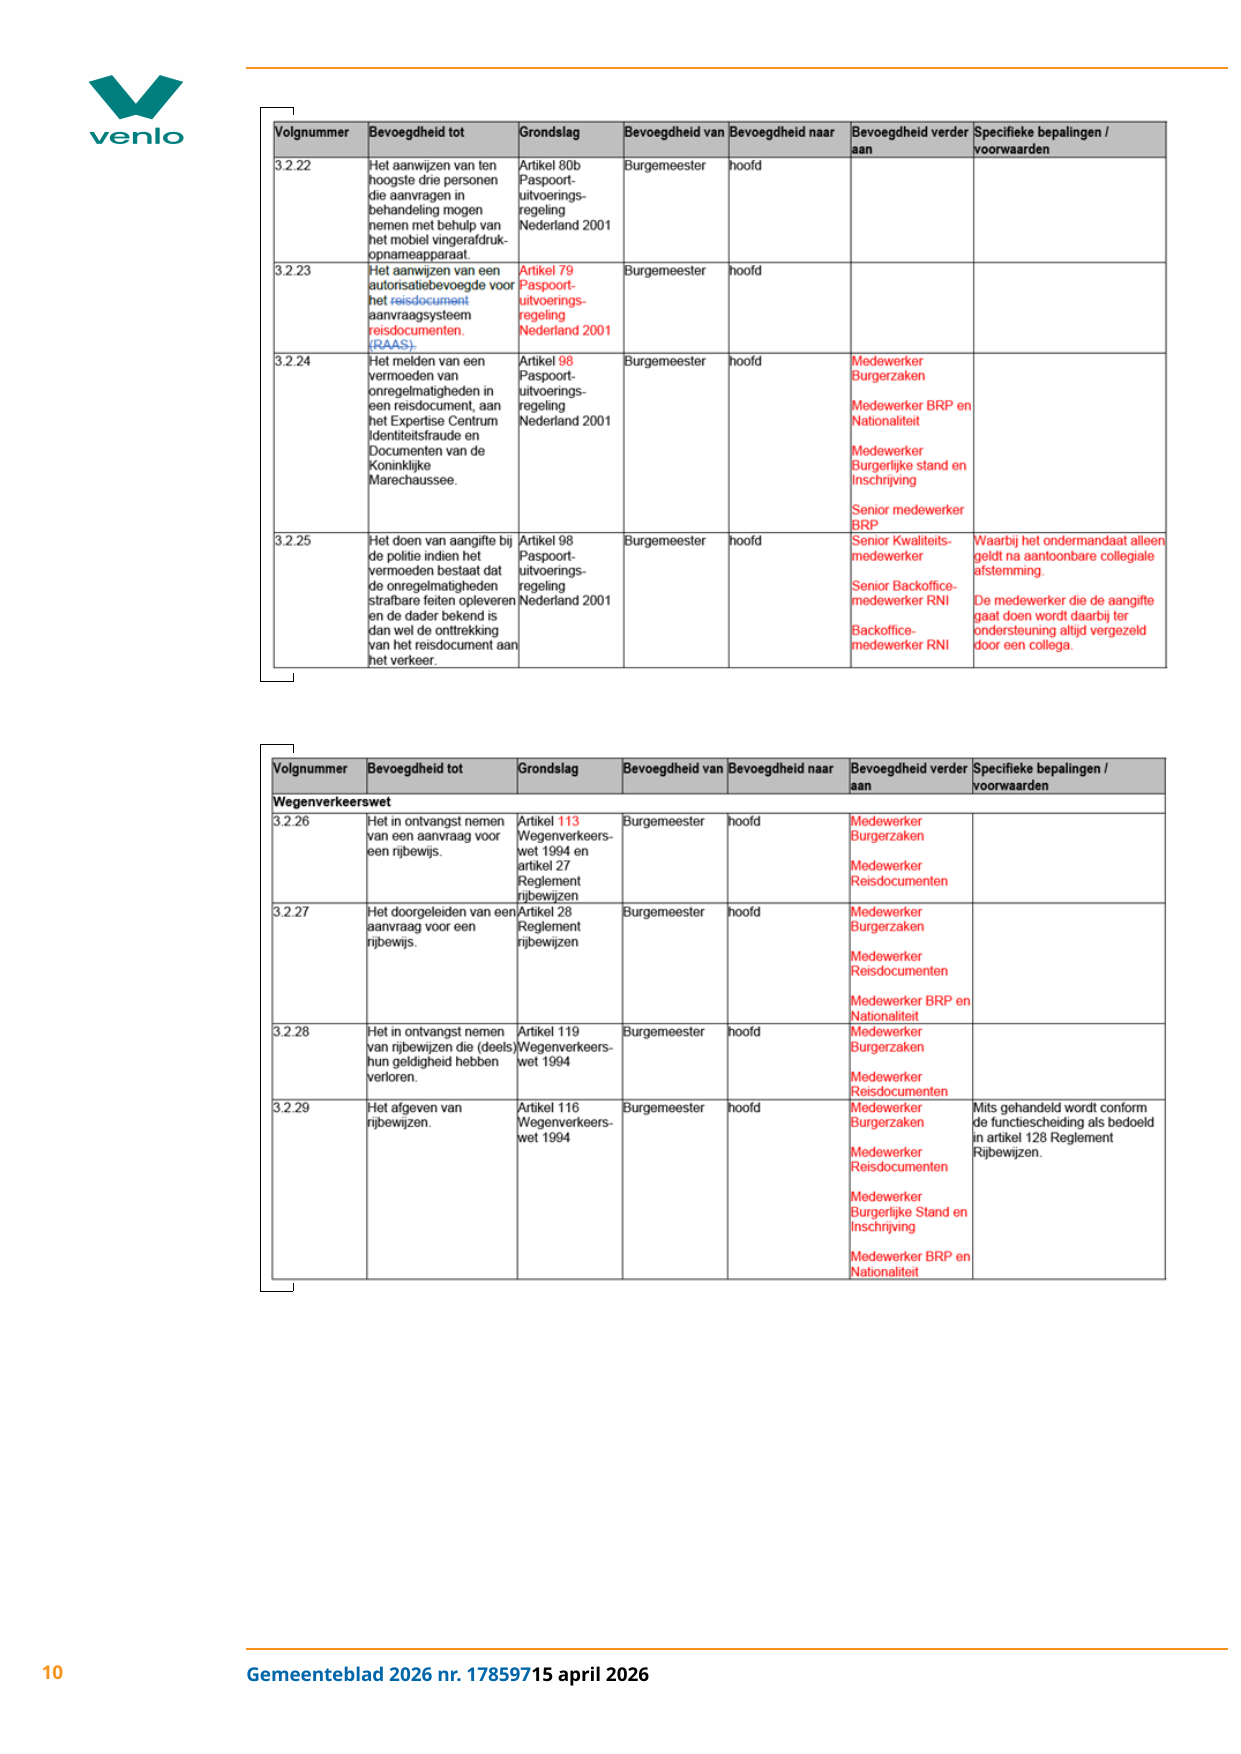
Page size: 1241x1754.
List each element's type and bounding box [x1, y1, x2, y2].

picture [268, 753, 1173, 1283]
picture [41, 47, 231, 172]
picture [268, 115, 1173, 673]
